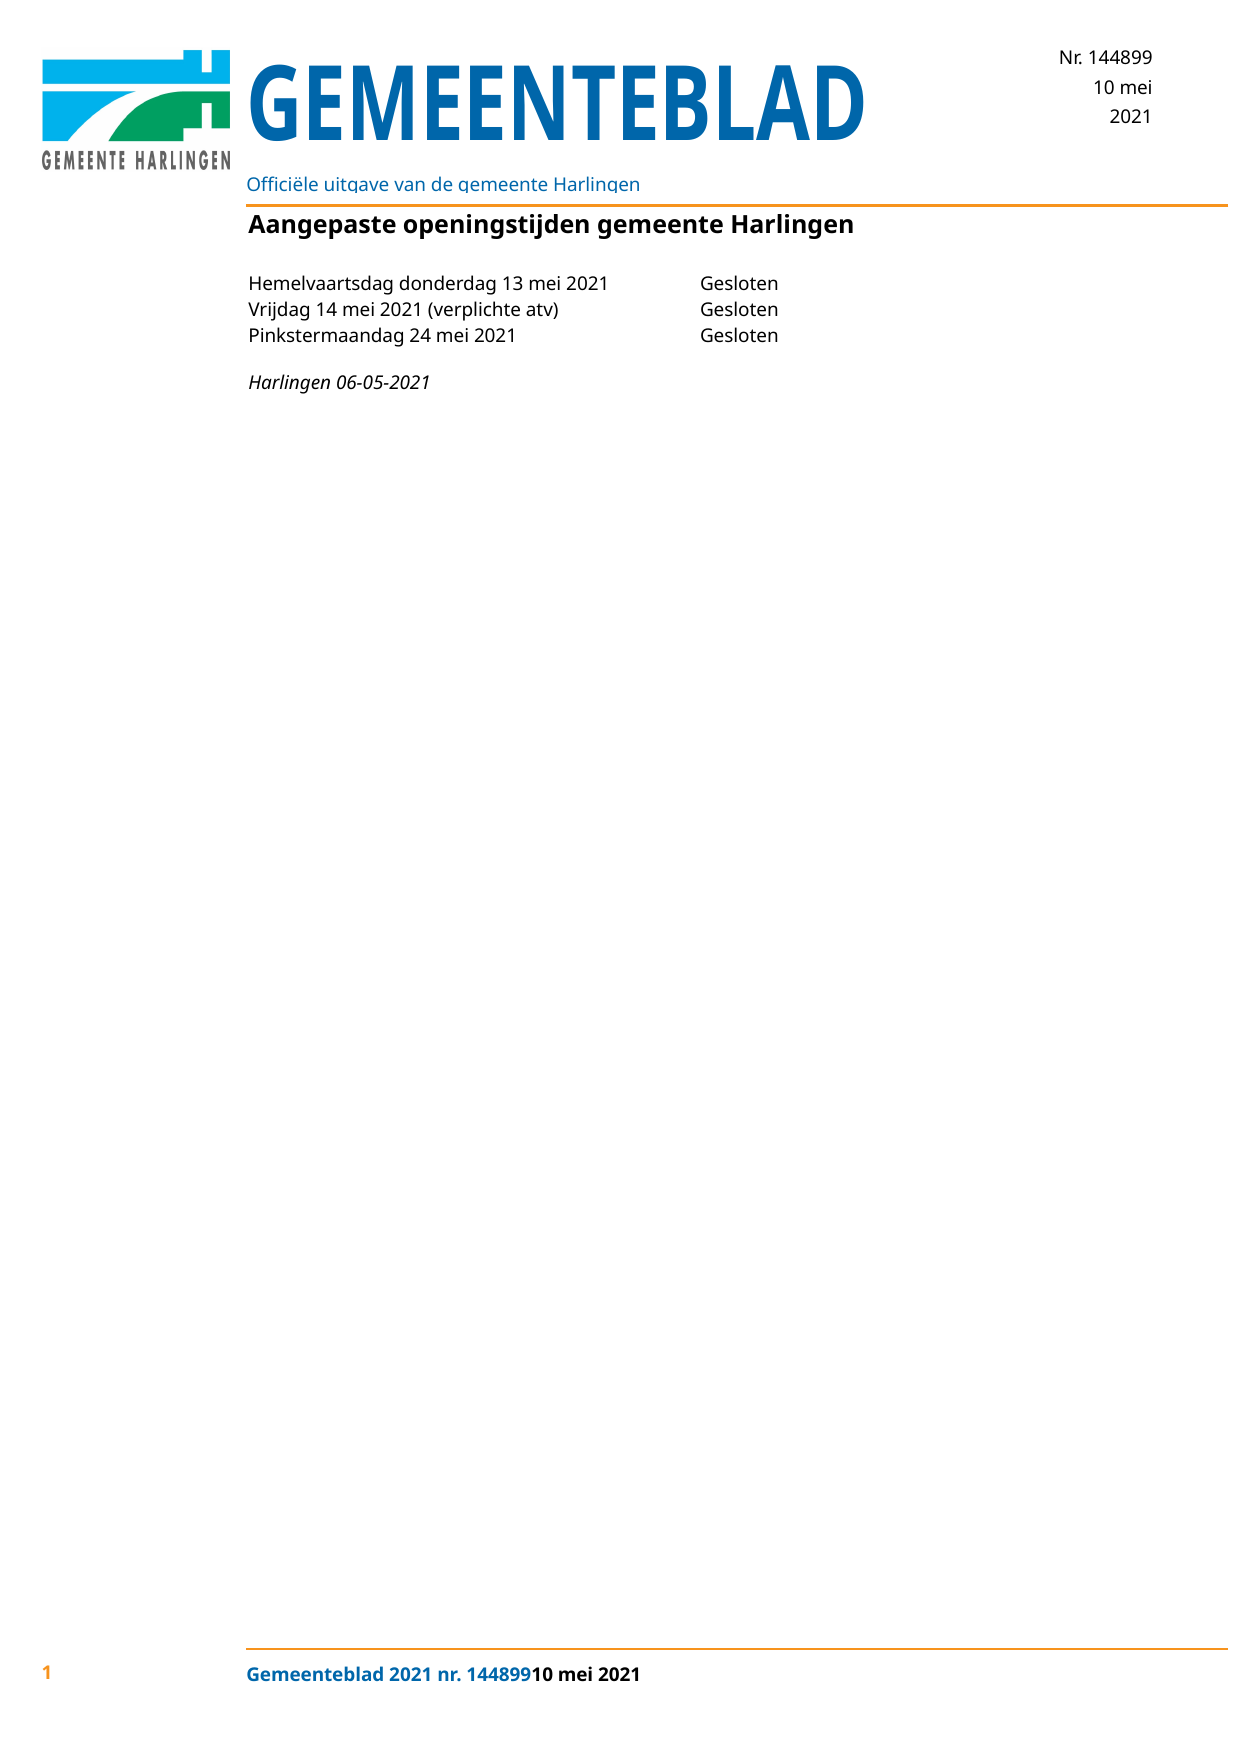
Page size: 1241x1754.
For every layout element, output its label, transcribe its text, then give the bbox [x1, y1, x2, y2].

table_header Gesloten [700, 270, 1152, 296]
picture [41, 47, 231, 172]
table_cell Gesloten [700, 322, 1152, 348]
table_header Hemelvaartsdag donderdag 13 mei 2021 [248, 270, 700, 296]
table_cell Gesloten [700, 296, 1152, 322]
text Aangepaste openingstijden gemeente Harlingen [248, 207, 1152, 241]
table_cell Vrijdag 14 mei 2021 (verplichte atv) [248, 296, 700, 322]
text Harlingen 06-05-2021 [248, 369, 1152, 395]
table_cell Pinkstermaandag 24 mei 2021 [248, 322, 700, 348]
